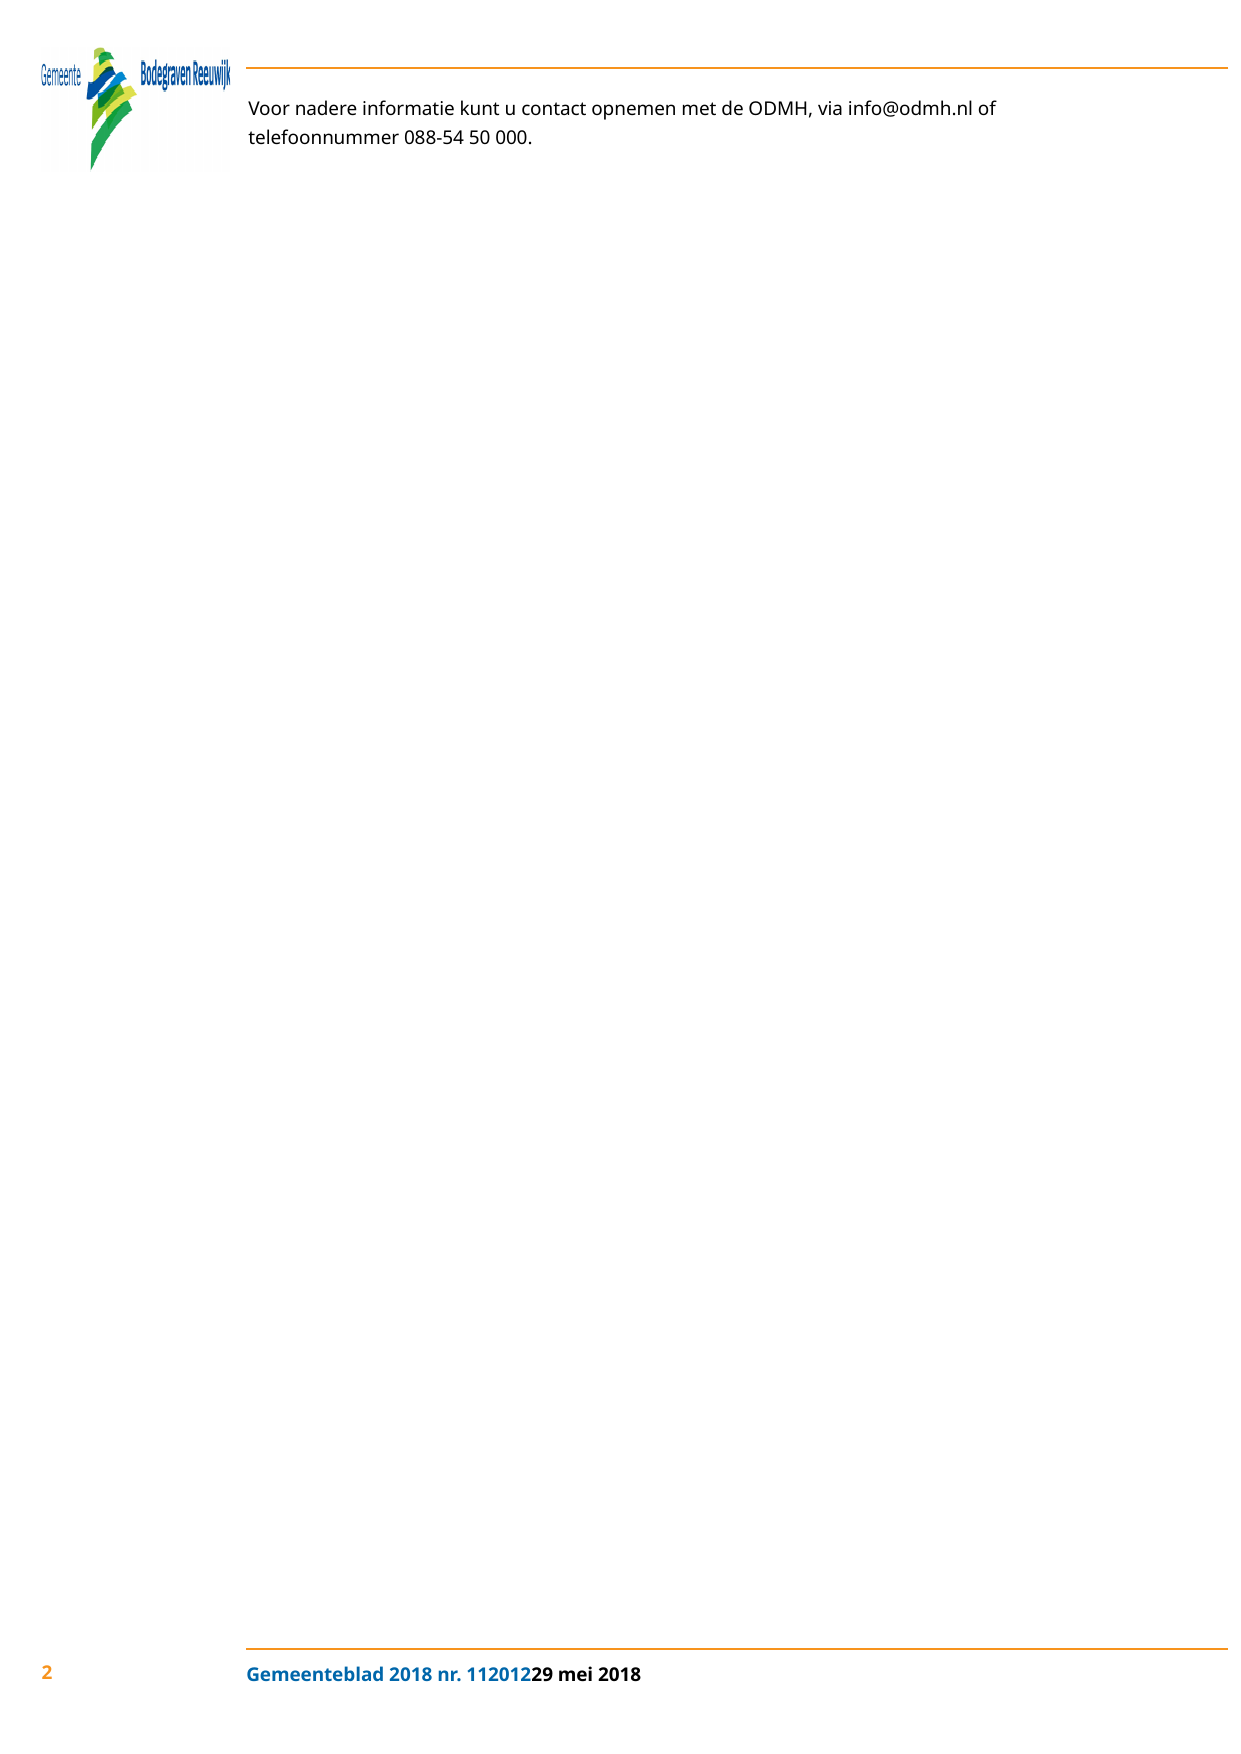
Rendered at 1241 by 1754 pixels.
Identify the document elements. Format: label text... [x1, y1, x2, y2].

text Voor nadere informatie kunt u contact opnemen met de ODMH, via info@odmh.nl of telefoonnummer 088-54 50 000. [248, 95, 1152, 150]
picture [41, 47, 231, 172]
